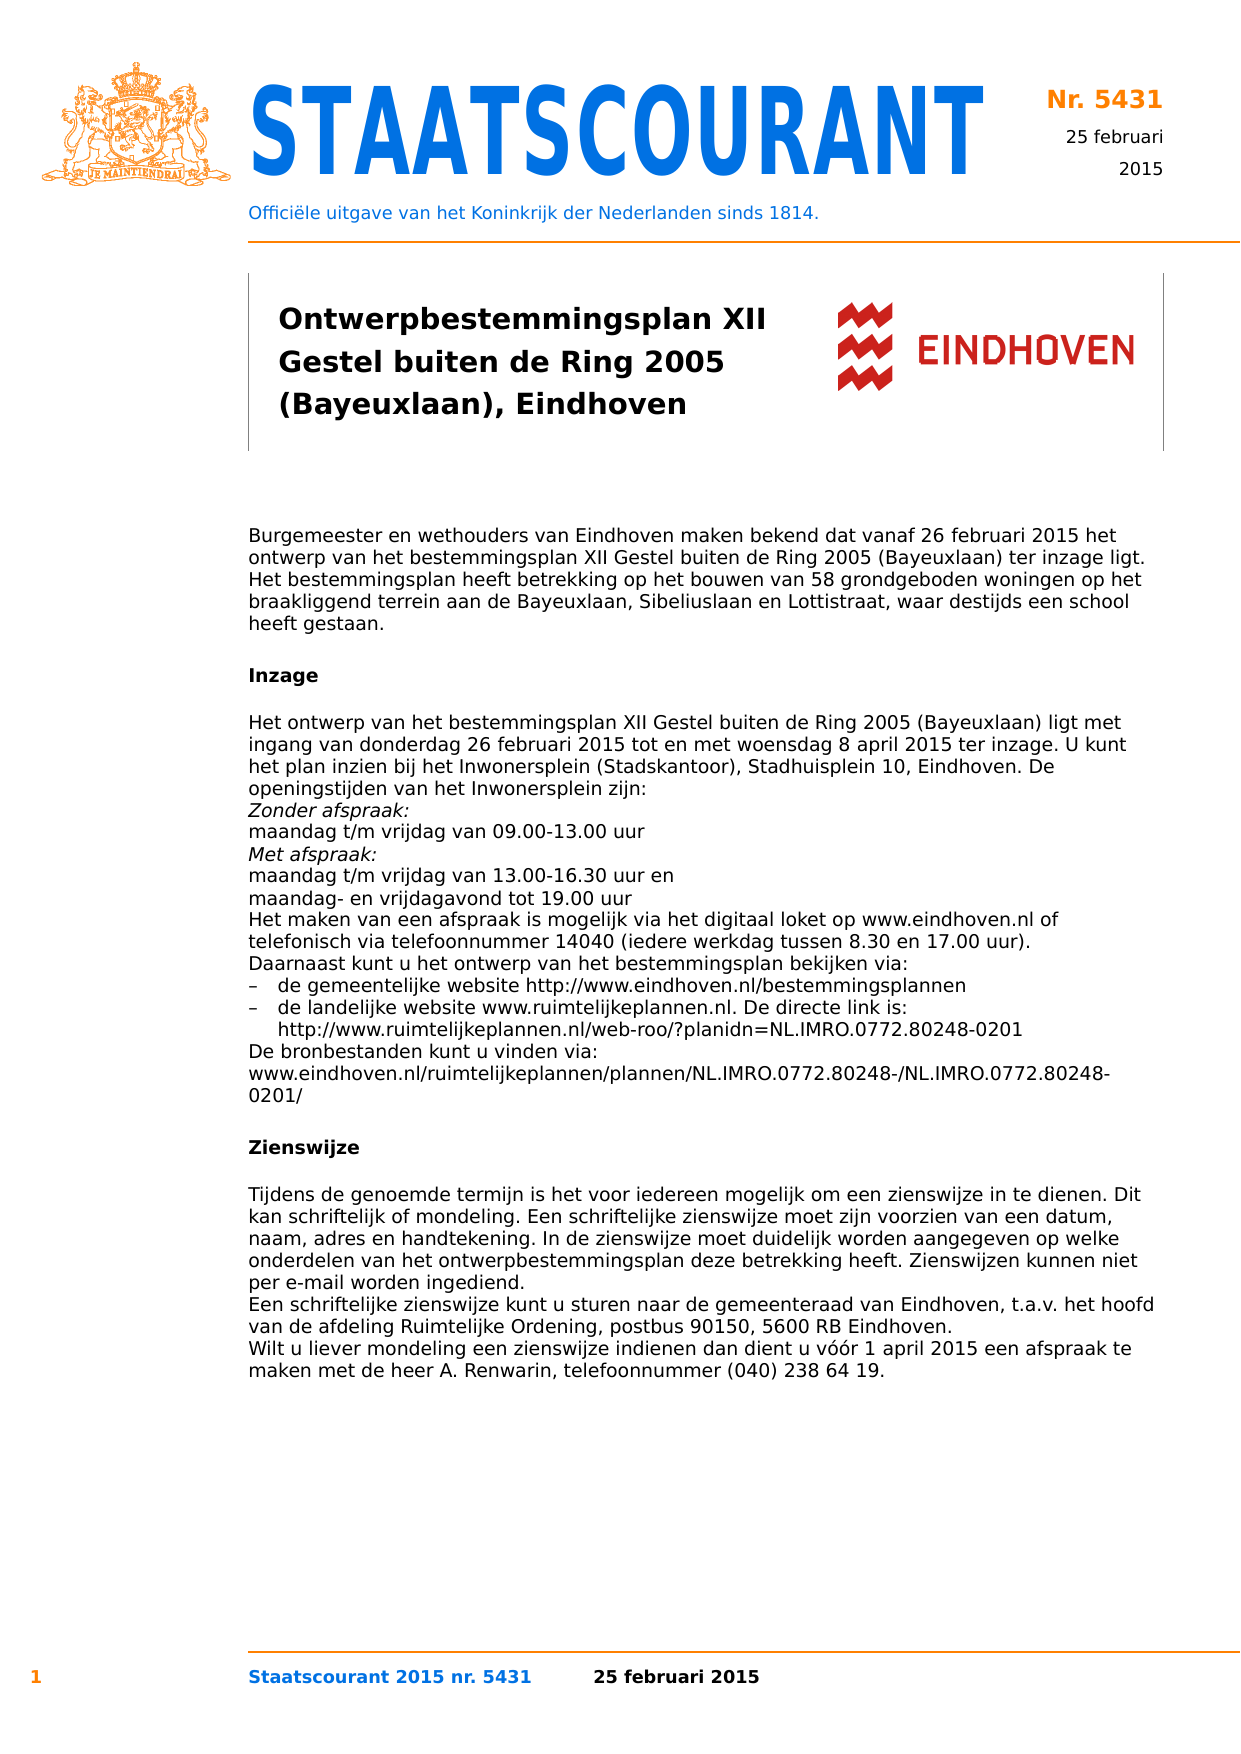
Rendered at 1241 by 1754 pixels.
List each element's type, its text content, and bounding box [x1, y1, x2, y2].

text www.eindhoven.nl/ruimtelijkeplannen/plannen/NL.IMRO.0772.80248-/NL.IMRO.0772.80248-0201/ [248, 1063, 1163, 1107]
text Het ontwerp van het bestemmingsplan XII Gestel buiten de Ring 2005 (Bayeuxlaan) ligt met ingang van donderdag 26 februari 2015 tot en met woensdag 8 april 2015 ter inzage. U kunt het plan inzien bij het Inwonersplein (Stadskantoor), Stadhuisplein 10, Eindhoven. De openingstijden van het Inwonersplein zijn: [248, 712, 1163, 799]
text Zonder afspraak: [248, 799, 1163, 821]
table_header Nr. 5431 [998, 62, 1240, 121]
text Wilt u liever mondeling een zienswijze indienen dan dient u vóór 1 april 2015 een afspraak te maken met de heer A. Renwarin, telefoonnummer (040) 238 64 19. [248, 1338, 1163, 1382]
text maandag- en vrijdagavond tot 19.00 uur [248, 887, 1163, 909]
text De bronbestanden kunt u vinden via: [248, 1041, 1163, 1063]
text Een schriftelijke zienswijze kunt u sturen naar de gemeenteraad van Eindhoven, t.a.v. het hoofd van de afdeling Ruimtelijke Ordening, postbus 90150, 5600 RB Eindhoven. [248, 1294, 1163, 1338]
text Tijdens de genoemde termijn is het voor iedereen mogelijk om een zienswijze in te dienen. Dit kan schriftelijk of mondeling. Een schriftelijke zienswijze moet zijn voorzien van een datum, naam, adres en handtekening. In de zienswijze moet duidelijk worden aangegeven op welke onderdelen van het ontwerpbestemmingsplan deze betrekking heeft. Zienswijzen kunnen niet per e-mail worden ingediend. [248, 1184, 1163, 1294]
subtitle Ontwerpbestemmingsplan XII Gestel buiten de Ring 2005 (Bayeuxlaan), Eindhoven [249, 273, 1163, 451]
picture [41, 62, 231, 186]
text – de gemeentelijke website http://www.eindhoven.nl/bestemmingsplannen [248, 975, 1163, 997]
text Het maken van een afspraak is mogelijk via het digitaal loket op www.eindhoven.nl of telefonisch via telefoonnummer 14040 (iedere werkdag tussen 8.30 en 17.00 uur). [248, 909, 1163, 953]
picture [838, 302, 1134, 391]
text Burgemeester en wethouders van Eindhoven maken bekend dat vanaf 26 februari 2015 het ontwerp van het bestemmingsplan XII Gestel buiten de Ring 2005 (Bayeuxlaan) ter inzage ligt. [248, 525, 1163, 569]
text maandag t/m vrijdag van 13.00-16.30 uur en [248, 865, 1163, 887]
subtitle Zienswijze [248, 1137, 1163, 1159]
table_header STAATSCOURANT [248, 62, 998, 203]
table_cell 25 februari [998, 121, 1240, 153]
subtitle Inzage [248, 664, 1163, 687]
table_header [25, 62, 248, 241]
text Het bestemmingsplan heeft betrekking op het bouwen van 58 grondgeboden woningen op het braakliggend terrein aan de Bayeuxlaan, Sibeliuslaan en Lottistraat, waar destijds een school heeft gestaan. [248, 569, 1163, 634]
text – de landelijke website www.ruimtelijkeplannen.nl. De directe link is: http://www.ruimtelijkeplannen.nl/web-roo/?planidn=NL.IMRO.0772.80248-0201 [248, 997, 1163, 1041]
text Met afspraak: [248, 843, 1163, 865]
text Daarnaast kunt u het ontwerp van het bestemmingsplan bekijken via: [248, 953, 1163, 975]
text maandag t/m vrijdag van 09.00-13.00 uur [248, 821, 1163, 843]
table_cell Officiële uitgave van het Koninkrijk der Nederlanden sinds 1814. [248, 203, 1240, 241]
table_cell 2015 [998, 153, 1240, 203]
